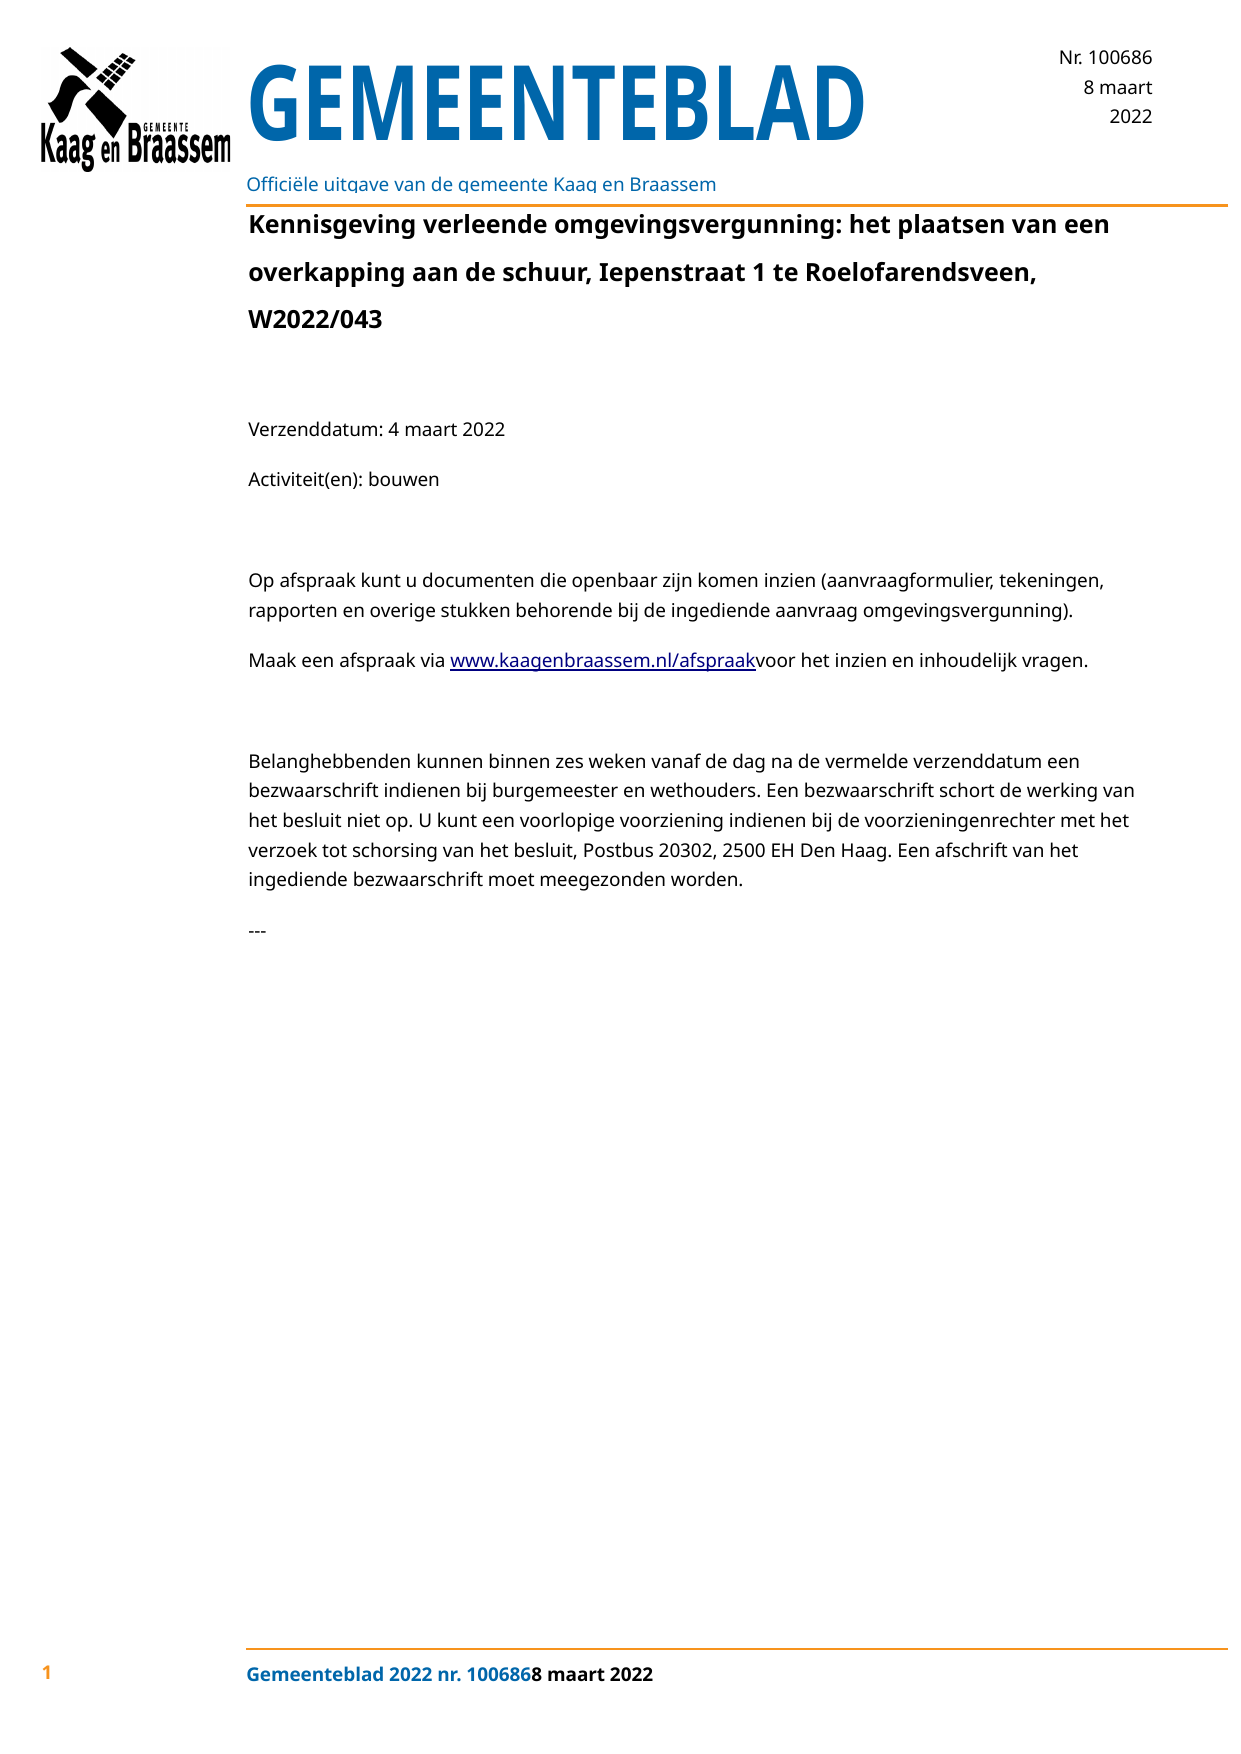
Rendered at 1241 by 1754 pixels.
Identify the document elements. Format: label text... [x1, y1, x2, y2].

picture [41, 47, 231, 172]
text Verzenddatum: 4 maart 2022 [248, 416, 1152, 442]
text Op afspraak kunt u documenten die openbaar zijn komen inzien (aanvraagformulier, tekeningen, rapporten en overige stukken behorende bij de ingediende aanvraag omgevingsvergunning). [248, 567, 1152, 622]
text Belanghebbenden kunnen binnen zes weken vanaf de dag na de vermelde verzenddatum een bezwaarschrift indienen bij burgemeester en wethouders. Een bezwaarschrift schort de werking van het besluit niet op. U kunt een voorlopige voorziening indienen bij de voorzieningenrechter met het verzoek tot schorsing van het besluit, Postbus 20302, 2500 EH Den Haag. Een afschrift van het ingediende bezwaarschrift moet meegezonden worden. [248, 748, 1152, 892]
text --- [248, 917, 1152, 942]
text Activiteit(en): bouwen [248, 466, 1152, 492]
text Kennisgeving verleende omgevingsvergunning: het plaatsen van een overkapping aan de schuur, Iepenstraat 1 te Roelofarendsveen, W2022/043 [248, 207, 1152, 336]
text Maak een afspraak via www.kaagenbraassem.nl/afspraakvoor het inzien en inhoudelijk vragen. [248, 647, 1152, 673]
